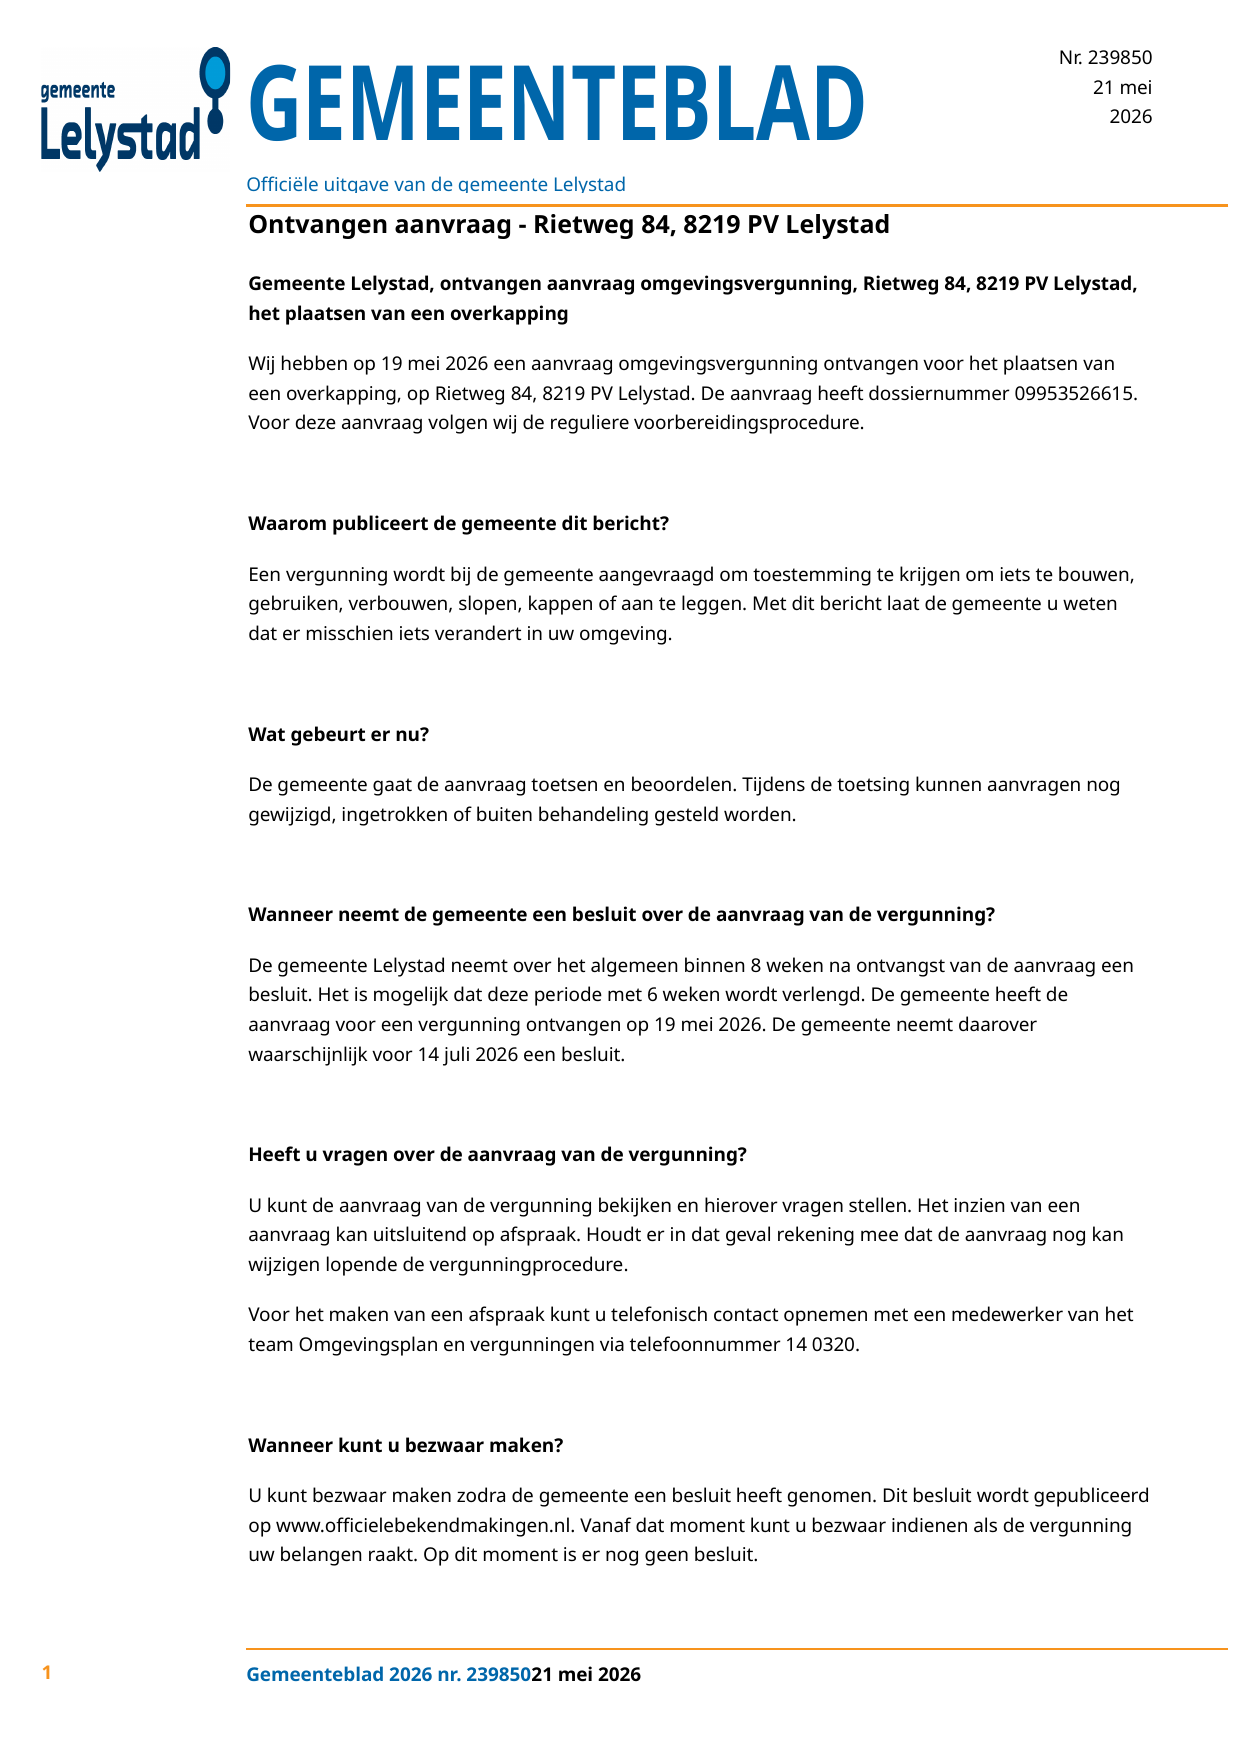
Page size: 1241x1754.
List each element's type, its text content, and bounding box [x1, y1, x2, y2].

text U kunt bezwaar maken zodra de gemeente een besluit heeft genomen. Dit besluit wordt gepubliceerd op www.officielebekendmakingen.nl. Vanaf dat moment kunt u bezwaar indienen als de vergunning uw belangen raakt. Op dit moment is er nog geen besluit. [248, 1482, 1152, 1567]
text Een vergunning wordt bij de gemeente aangevraagd om toestemming te krijgen om iets te bouwen, gebruiken, verbouwen, slopen, kappen of aan te leggen. Met dit bericht laat de gemeente u weten dat er misschien iets verandert in uw omgeving. [248, 561, 1152, 646]
text De gemeente gaat de aanvraag toetsen en beoordelen. Tijdens de toetsing kunnen aanvragen nog gewijzigd, ingetrokken of buiten behandeling gesteld worden. [248, 771, 1152, 826]
text Voor het maken van een afspraak kunt u telefonisch contact opnemen met een medewerker van het team Omgevingsplan en vergunningen via telefoonnummer 14 0320. [248, 1302, 1152, 1357]
text Wat gebeurt er nu? [248, 721, 1152, 746]
text Ontvangen aanvraag - Rietweg 84, 8219 PV Lelystad [248, 207, 1152, 241]
text De gemeente Lelystad neemt over het algemeen binnen 8 weken na ontvangst van de aanvraag een besluit. Het is mogelijk dat deze periode met 6 weken wordt verlengd. De gemeente heeft de aanvraag voor een vergunning ontvangen op 19 mei 2026. De gemeente neemt daarover waarschijnlijk voor 14 juli 2026 een besluit. [248, 952, 1152, 1066]
text Wanneer kunt u bezwaar maken? [248, 1432, 1152, 1458]
text Waarom publiceert de gemeente dit bericht? [248, 510, 1152, 536]
text Heeft u vragen over de aanvraag van de vergunning? [248, 1142, 1152, 1167]
text Gemeente Lelystad, ontvangen aanvraag omgevingsvergunning, Rietweg 84, 8219 PV Lelystad, het plaatsen van een overkapping [248, 270, 1152, 326]
text Wij hebben op 19 mei 2026 een aanvraag omgevingsvergunning ontvangen voor het plaatsen van een overkapping, op Rietweg 84, 8219 PV Lelystad. De aanvraag heeft dossiernummer 09953526615. Voor deze aanvraag volgen wij de reguliere voorbereidingsprocedure. [248, 350, 1152, 435]
picture [41, 47, 231, 172]
text U kunt de aanvraag van de vergunning bekijken en hierover vragen stellen. Het inzien van een aanvraag kan uitsluitend op afspraak. Houdt er in dat geval rekening mee dat de aanvraag nog kan wijzigen lopende de vergunningprocedure. [248, 1192, 1152, 1277]
text Wanneer neemt de gemeente een besluit over de aanvraag van de vergunning? [248, 902, 1152, 927]
